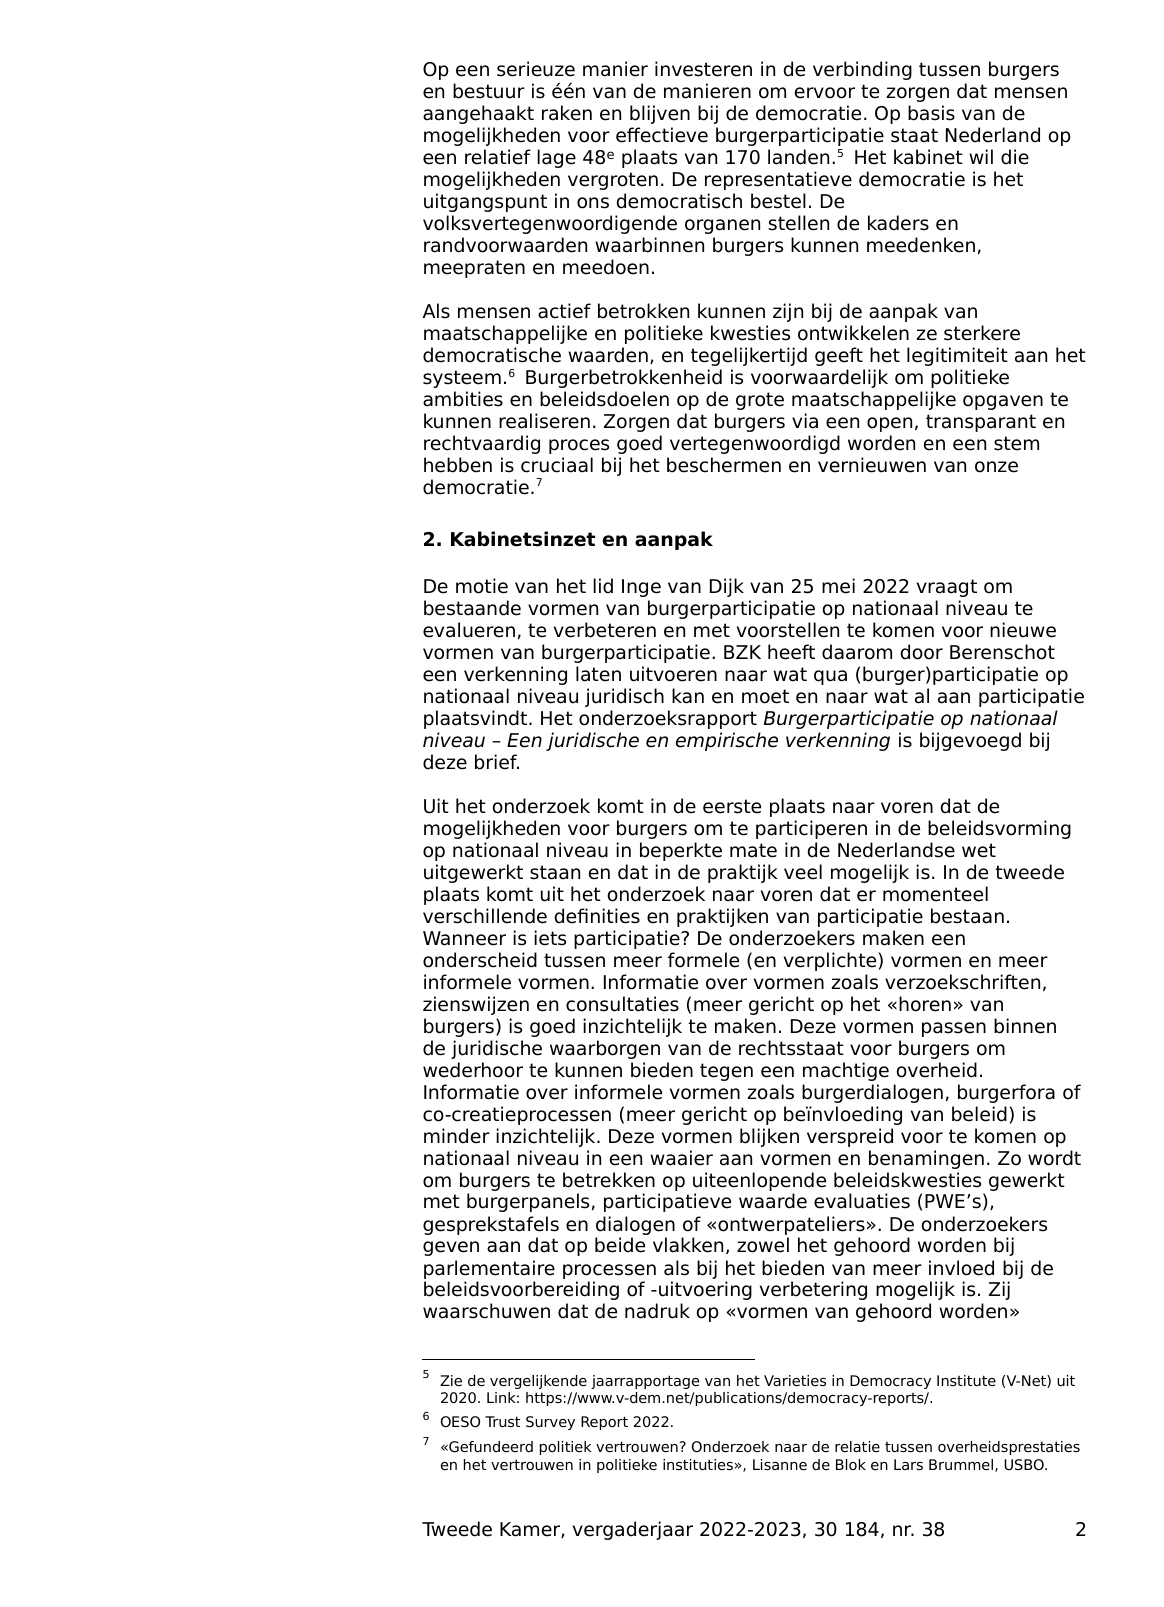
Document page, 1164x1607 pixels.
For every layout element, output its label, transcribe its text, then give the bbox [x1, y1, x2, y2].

text OESO Trust Survey Report 2022. [422, 1410, 1087, 1432]
subtitle 2. Kabinetsinzet en aanpak [422, 529, 1087, 551]
text Op een serieuze manier investeren in de verbinding tussen burgers en bestuur is één van de manieren om ervoor te zorgen dat mensen aangehaakt raken en blijven bij de democratie. Op basis van de mogelijkheden voor effectieve burgerparticipatie staat Nederland op een relatief lage 48e plaats van 170 landen. Het kabinet wil die mogelijkheden vergroten. De representatieve democratie is het uitgangspunt in ons democratisch bestel. De volksvertegenwoordigende organen stellen de kaders en randvoorwaarden waarbinnen burgers kunnen meedenken, meepraten en meedoen. [422, 59, 1087, 279]
text De motie van het lid Inge van Dijk van 25 mei 2022 vraagt om bestaande vormen van burgerparticipatie op nationaal niveau te evalueren, te verbeteren en met voorstellen te komen voor nieuwe vormen van burgerparticipatie. BZK heeft daarom door Berenschot een verkenning laten uitvoeren naar wat qua (burger)participatie op nationaal niveau juridisch kan en moet en naar wat al aan participatie plaatsvindt. Het onderzoeksrapport Burgerparticipatie op nationaal niveau – Een juridische en empirische verkenning is bijgevoegd bij deze brief. [422, 576, 1087, 774]
text Als mensen actief betrokken kunnen zijn bij de aanpak van maatschappelijke en politieke kwesties ontwikkelen ze sterkere democratische waarden, en tegelijkertijd geeft het legitimiteit aan het systeem. Burgerbetrokkenheid is voorwaardelijk om politieke ambities en beleidsdoelen op de grote maatschappelijke opgaven te kunnen realiseren. Zorgen dat burgers via een open, transparant en rechtvaardig proces goed vertegenwoordigd worden en een stem hebben is cruciaal bij het beschermen en vernieuwen van onze democratie. [422, 301, 1087, 499]
text Uit het onderzoek komt in de eerste plaats naar voren dat de mogelijkheden voor burgers om te participeren in de beleidsvorming op nationaal niveau in beperkte mate in de Nederlandse wet uitgewerkt staan en dat in de praktijk veel mogelijk is. In de tweede plaats komt uit het onderzoek naar voren dat er momenteel verschillende definities en praktijken van participatie bestaan. Wanneer is iets participatie? De onderzoekers maken een onderscheid tussen meer formele (en verplichte) vormen en meer informele vormen. Informatie over vormen zoals verzoekschriften, zienswijzen en consultaties (meer gericht op het «horen» van burgers) is goed inzichtelijk te maken. Deze vormen passen binnen de juridische waarborgen van de rechtsstaat voor burgers om wederhoor te kunnen bieden tegen een machtige overheid. Informatie over informele vormen zoals burgerdialogen, burgerfora of co-creatieprocessen (meer gericht op beïnvloeding van beleid) is minder inzichtelijk. Deze vormen blijken verspreid voor te komen op nationaal niveau in een waaier aan vormen en benamingen. Zo wordt om burgers te betrekken op uiteenlopende beleidskwesties gewerkt met burgerpanels, participatieve waarde evaluaties (PWE’s), gesprekstafels en dialogen of «ontwerpateliers». De onderzoekers geven aan dat op beide vlakken, zowel het gehoord worden bij parlementaire processen als bij het bieden van meer invloed bij de beleidsvoorbereiding of -uitvoering verbetering mogelijk is. Zij waarschuwen dat de nadruk op «vormen van gehoord worden» [422, 796, 1087, 1323]
text «Gefundeerd politiek vertrouwen? Onderzoek naar de relatie tussen overheidsprestaties en het vertrouwen in politieke instituties», Lisanne de Blok en Lars Brummel, USBO. [422, 1435, 1087, 1474]
text Zie de vergelijkende jaarrapportage van het Varieties in Democracy Institute (V-Net) uit 2020. Link: https://www.v-dem.net/publications/democracy-reports/. [422, 1368, 1087, 1407]
